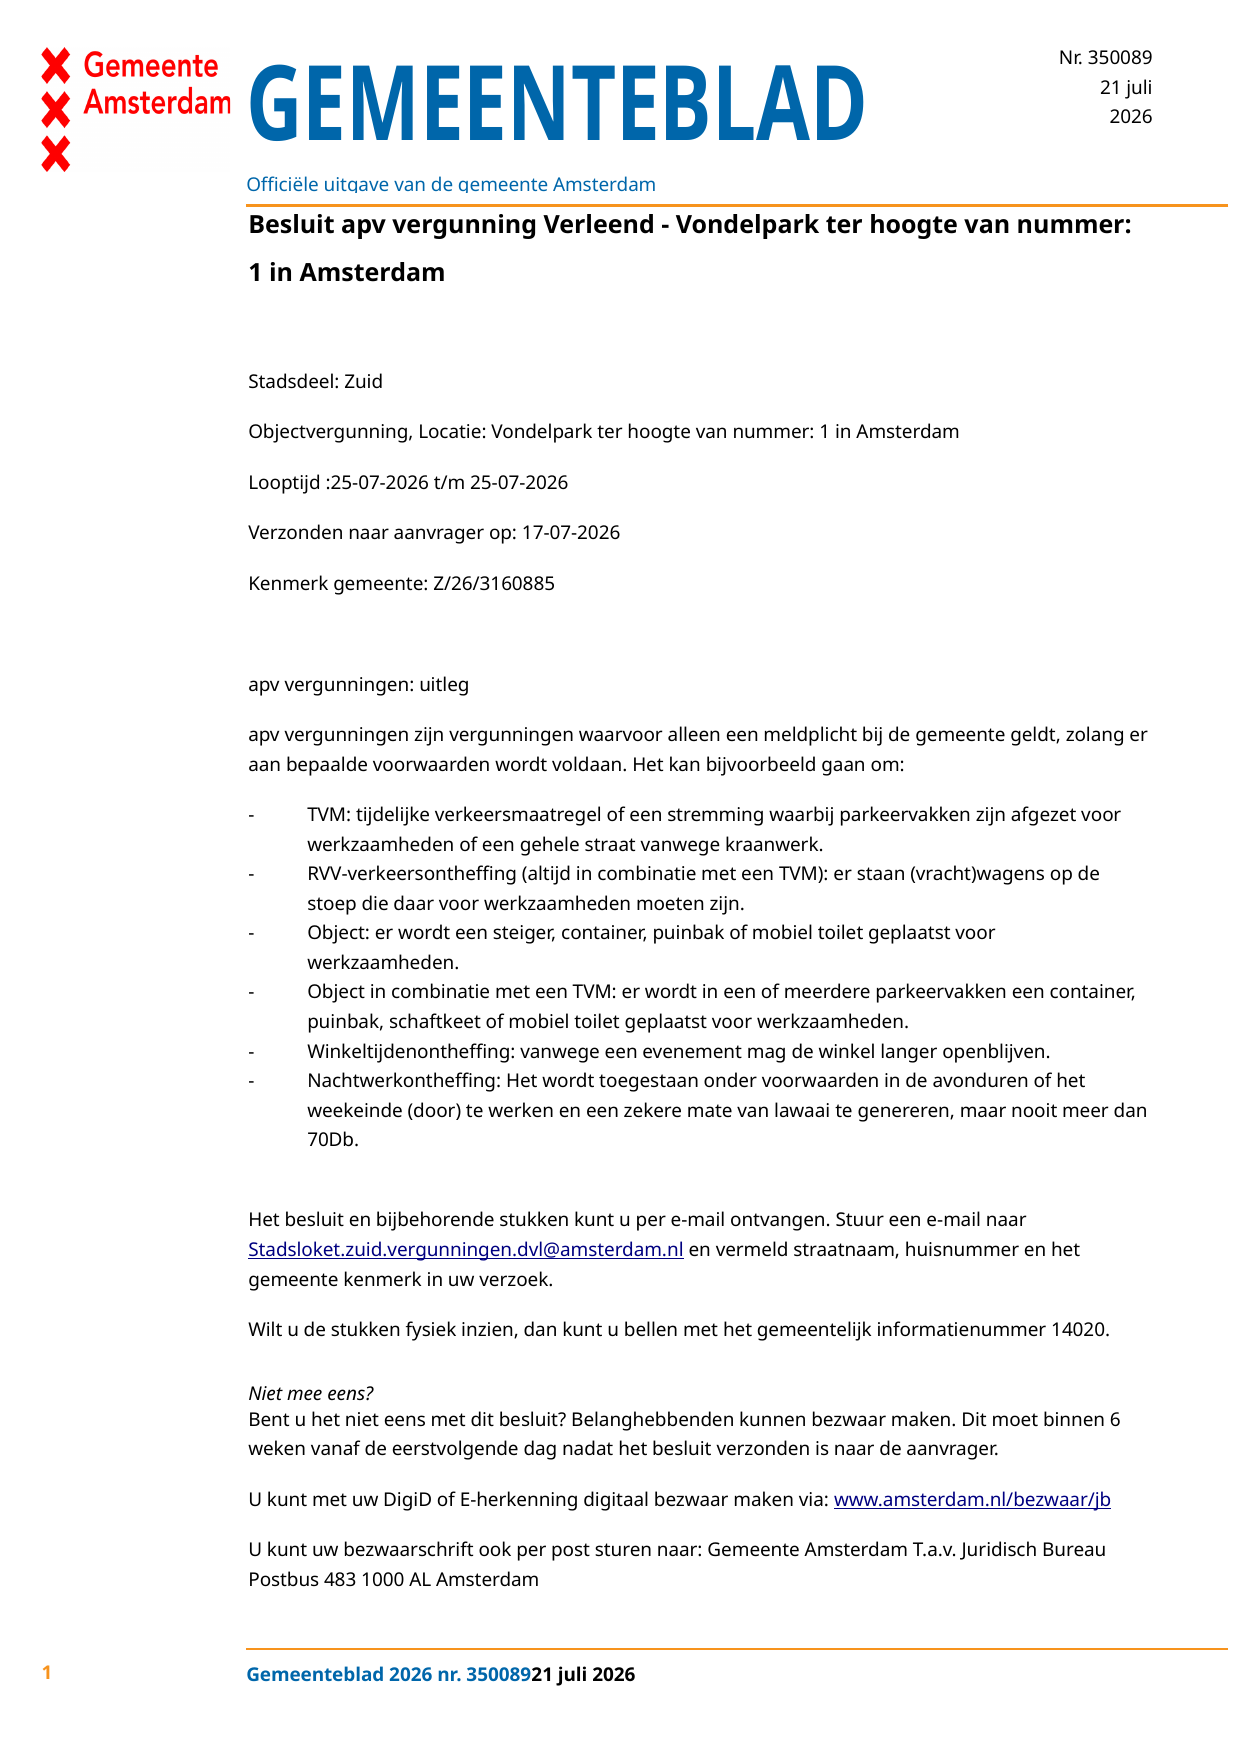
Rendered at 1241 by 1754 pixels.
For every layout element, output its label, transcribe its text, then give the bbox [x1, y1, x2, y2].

list TVM: tijdelijke verkeersmaatregel of een stremming waarbij parkeervakken zijn afgezet voor werkzaamheden of een gehele straat vanwege kraanwerk. [248, 801, 1152, 857]
text Besluit apv vergunning Verleend - Vondelpark ter hoogte van nummer: 1 in Amsterdam [248, 207, 1152, 288]
text Niet mee eens? [248, 1380, 1152, 1406]
text Objectvergunning, Locatie: Vondelpark ter hoogte van nummer: 1 in Amsterdam [248, 419, 1152, 444]
text Kenmerk gemeente: Z/26/3160885 [248, 570, 1152, 596]
text Stadsdeel: Zuid [248, 368, 1152, 394]
text Het besluit en bijbehorende stukken kunt u per e-mail ontvangen. Stuur een e-mail naar Stadsloket.zuid.vergunningen.dvl@amsterdam.nl en vermeld straatnaam, huisnummer en het gemeente kenmerk in uw verzoek. [248, 1207, 1152, 1292]
list RVV-verkeersontheffing (altijd in combinatie met een TVM): er staan (vracht)wagens op de stoep die daar voor werkzaamheden moeten zijn. [248, 860, 1152, 916]
text U kunt uw bezwaarschrift ook per post sturen naar: Gemeente Amsterdam T.a.v. Juridisch Bureau Postbus 483 1000 AL Amsterdam [248, 1536, 1152, 1592]
picture [41, 47, 231, 172]
text Looptijd :25-07-2026 t/m 25-07-2026 [248, 469, 1152, 495]
text Verzonden naar aanvrager op: 17-07-2026 [248, 519, 1152, 545]
text apv vergunningen: uitleg [248, 671, 1152, 697]
list Object: er wordt een steiger, container, puinbak of mobiel toilet geplaatst voor werkzaamheden. [248, 919, 1152, 975]
list Object in combinatie met een TVM: er wordt in een of meerdere parkeervakken een container, puinbak, schaftkeet of mobiel toilet geplaatst voor werkzaamheden. [248, 979, 1152, 1034]
text U kunt met uw DigiD of E-herkenning digitaal bezwaar maken via: www.amsterdam.nl/bezwaar/jb [248, 1486, 1152, 1512]
list Nachtwerkontheffing: Het wordt toegestaan onder voorwaarden in de avonduren of het weekeinde (door) te werken en een zekere mate van lawaai te genereren, maar nooit meer dan 70Db. [248, 1067, 1152, 1152]
text Bent u het niet eens met dit besluit? Belanghebbenden kunnen bezwaar maken. Dit moet binnen 6 weken vanaf de eerstvolgende dag nadat het besluit verzonden is naar de aanvrager. [248, 1406, 1152, 1461]
text Wilt u de stukken fysiek inzien, dan kunt u bellen met het gemeentelijk informatienummer 14020. [248, 1316, 1152, 1342]
list Winkeltijdenontheffing: vanwege een evenement mag de winkel langer openblijven. [248, 1038, 1152, 1064]
text apv vergunningen zijn vergunningen waarvoor alleen een meldplicht bij de gemeente geldt, zolang er aan bepaalde voorwaarden wordt voldaan. Het kan bijvoorbeeld gaan om: [248, 721, 1152, 777]
